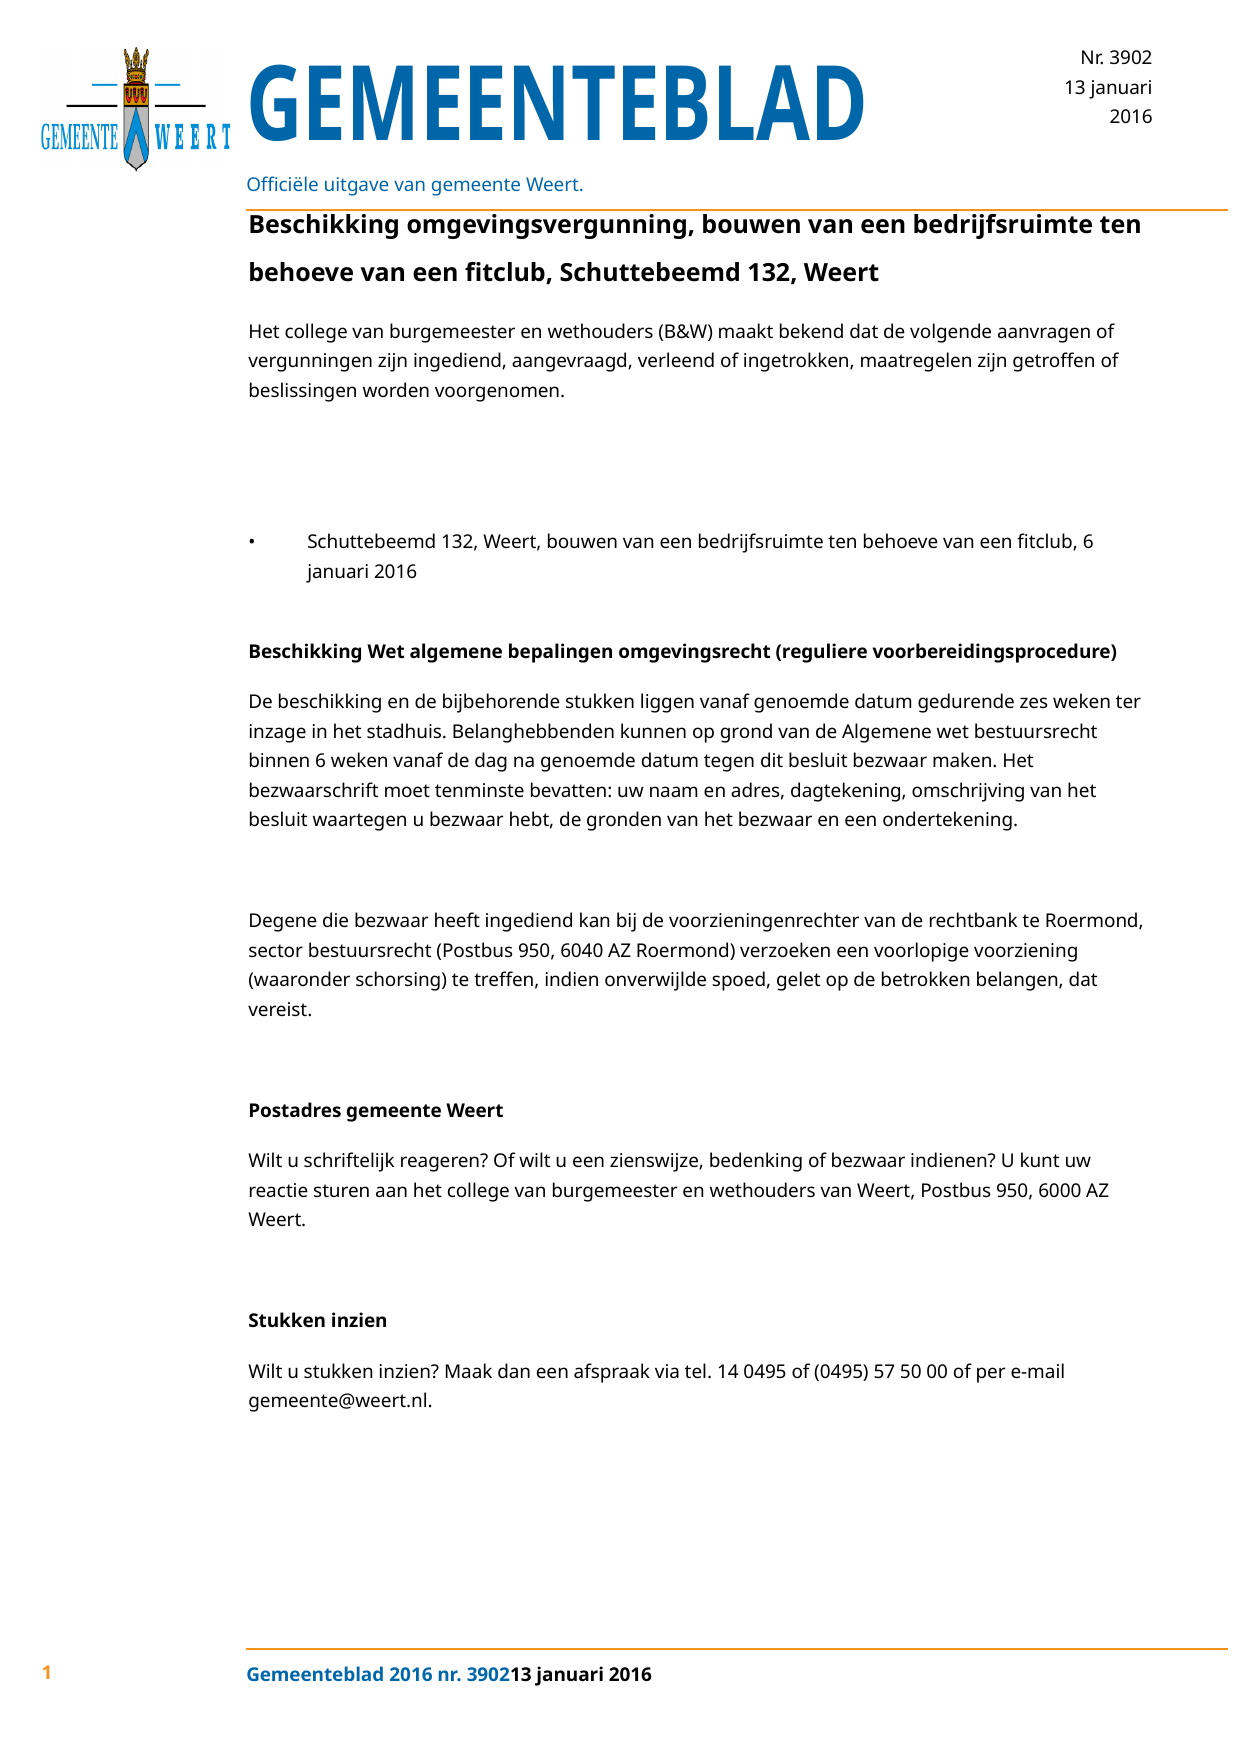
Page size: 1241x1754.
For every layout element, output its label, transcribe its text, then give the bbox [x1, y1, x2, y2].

text Stukken inzien [248, 1307, 1152, 1333]
text Postadres gemeente Weert [248, 1097, 1152, 1123]
list Schuttebeemd 132, Weert, bouwen van een bedrijfsruimte ten behoeve van een fitclub, 6 januari 2016 [248, 528, 1152, 584]
text Degene die bezwaar heeft ingediend kan bij de voorzieningenrechter van de rechtbank te Roermond, sector bestuursrecht (Postbus 950, 6040 AZ Roermond) verzoeken een voorlopige voorziening (waaronder schorsing) te treffen, indien onverwijlde spoed, gelet op de betrokken belangen, dat vereist. [248, 907, 1152, 1022]
text Beschikking omgevingsvergunning, bouwen van een bedrijfsruimte ten behoeve van een fitclub, Schuttebeemd 132, Weert [248, 211, 1152, 288]
text De beschikking en de bijbehorende stukken liggen vanaf genoemde datum gedurende zes weken ter inzage in het stadhuis. Belanghebbenden kunnen op grond van de Algemene wet bestuursrecht binnen 6 weken vanaf de dag na genoemde datum tegen dit besluit bezwaar maken. Het bezwaarschrift moet tenminste bevatten: uw naam en adres, dagtekening, omschrijving van het besluit waartegen u bezwaar hebt, de gronden van het bezwaar en een ondertekening. [248, 688, 1152, 832]
text Beschikking Wet algemene bepalingen omgevingsrecht (reguliere voorbereidingsprocedure) [248, 638, 1152, 664]
text Wilt u stukken inzien? Maak dan een afspraak via tel. 14 0495 of (0495) 57 50 00 of per e-mail gemeente@weert.nl. [248, 1358, 1152, 1413]
text Wilt u schriftelijk reageren? Of wilt u een zienswijze, bedenking of bezwaar indienen? U kunt uw reactie sturen aan het college van burgemeester en wethouders van Weert, Postbus 950, 6000 AZ Weert. [248, 1147, 1152, 1232]
picture [41, 47, 231, 172]
text Het college van burgemeester en wethouders (B&W) maakt bekend dat de volgende aanvragen of vergunningen zijn ingediend, aangevraagd, verleend of ingetrokken, maatregelen zijn getroffen of beslissingen worden voorgenomen. [248, 318, 1152, 403]
